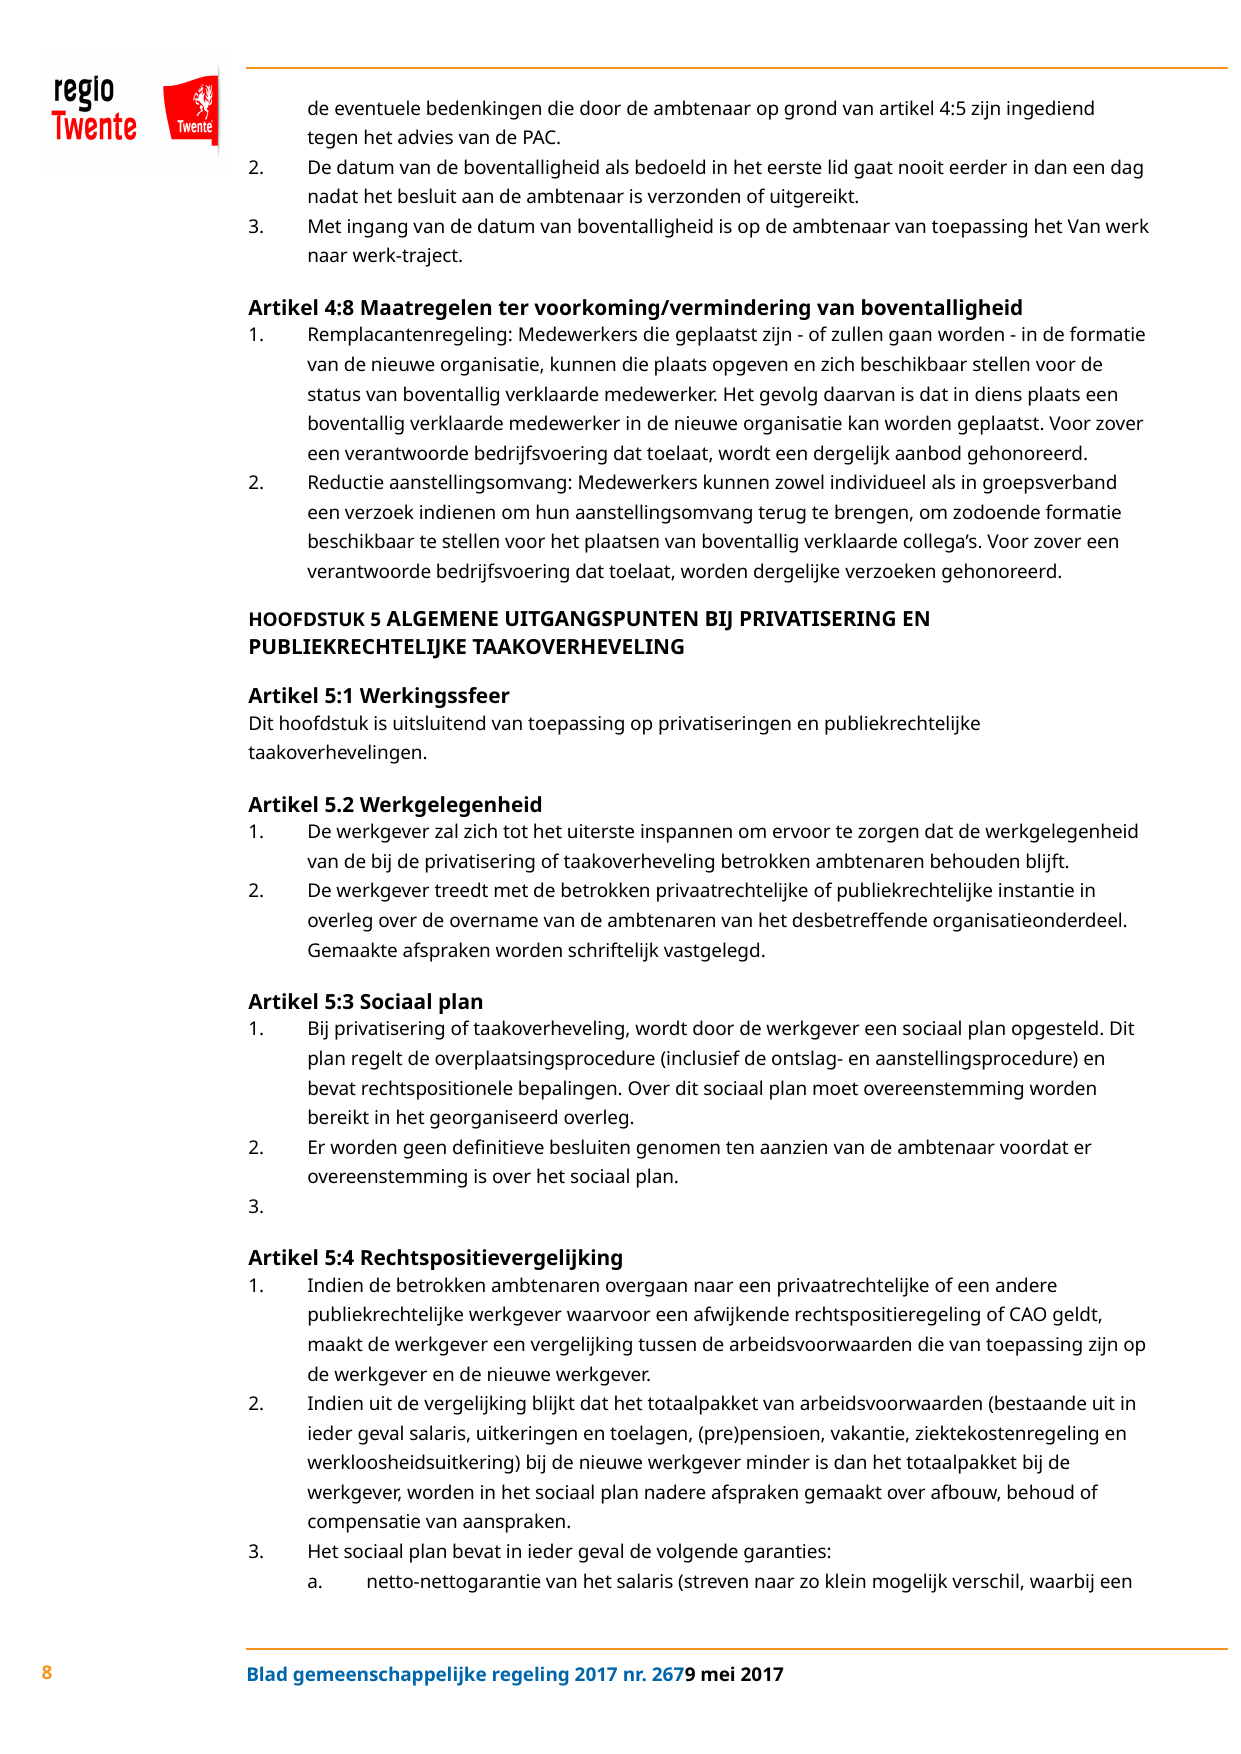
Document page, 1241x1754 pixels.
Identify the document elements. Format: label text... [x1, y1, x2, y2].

text Dit hoofdstuk is uitsluitend van toepassing op privatiseringen en publiekrechtelijke taakoverhevelingen. [248, 710, 1152, 765]
list Met ingang van de datum van boventalligheid is op de ambtenaar van toepassing het Van werk naar werk-traject. [248, 213, 1152, 268]
list de eventuele bedenkingen die door de ambtenaar op grond van artikel 4:5 zijn ingediend tegen het advies van de PAC. [248, 95, 1152, 150]
picture [41, 47, 231, 172]
text Artikel 5.2 Werkgelegenheid [248, 790, 1152, 818]
text HOOFDSTUK 5 ALGEMENE UITGANGSPUNTEN BIJ PRIVATISERING EN PUBLIEKRECHTELIJKE TAAKOVERHEVELING [248, 604, 1152, 661]
text Artikel 4:8 Maatregelen ter voorkoming/vermindering van boventalligheid [248, 293, 1152, 322]
text Artikel 5:4 Rechtspositievergelijking [248, 1243, 1152, 1272]
list Bij privatisering of taakoverheveling, wordt door de werkgever een sociaal plan opgesteld. Dit plan regelt de overplaatsingsprocedure (inclusief de ontslag- en aanstellingsprocedure) en bevat rechtspositionele bepalingen. Over dit sociaal plan moet overeenstemming worden bereikt in het georganiseerd overleg. [248, 1016, 1152, 1130]
text Artikel 5:1 Werkingssfeer [248, 682, 1152, 710]
list De werkgever zal zich tot het uiterste inspannen om ervoor te zorgen dat de werkgelegenheid van de bij de privatisering of taakoverheveling betrokken ambtenaren behouden blijft. [248, 818, 1152, 874]
list Er worden geen definitieve besluiten genomen ten aanzien van de ambtenaar voordat er overeenstemming is over het sociaal plan. [248, 1134, 1152, 1189]
list netto-nettogarantie van het salaris (streven naar zo klein mogelijk verschil, waarbij een [307, 1568, 1152, 1593]
text Artikel 5:3 Sociaal plan [248, 987, 1152, 1016]
list Indien uit de vergelijking blijkt dat het totaalpakket van arbeidsvoorwaarden (bestaande uit in ieder geval salaris, uitkeringen en toelagen, (pre)pensioen, vakantie, ziektekostenregeling en werkloosheidsuitkering) bij de nieuwe werkgever minder is dan het totaalpakket bij de werkgever, worden in het sociaal plan nadere afspraken gemaakt over afbouw, behoud of compensatie van aanspraken. [248, 1390, 1152, 1534]
list Het sociaal plan bevat in ieder geval de volgende garanties: [248, 1538, 1152, 1564]
list De datum van de boventalligheid als bedoeld in het eerste lid gaat nooit eerder in dan een dag nadat het besluit aan de ambtenaar is verzonden of uitgereikt. [248, 154, 1152, 209]
list Reductie aanstellingsomvang: Medewerkers kunnen zowel individueel als in groepsverband een verzoek indienen om hun aanstellingsomvang terug te brengen, om zodoende formatie beschikbaar te stellen voor het plaatsen van boventallig verklaarde collega’s. Voor zover een verantwoorde bedrijfsvoering dat toelaat, worden dergelijke verzoeken gehonoreerd. [248, 469, 1152, 584]
list Indien de betrokken ambtenaren overgaan naar een privaatrechtelijke of een andere publiekrechtelijke werkgever waarvoor een afwijkende rechtspositieregeling of CAO geldt, maakt de werkgever een vergelijking tussen de arbeidsvoorwaarden die van toepassing zijn op de werkgever en de nieuwe werkgever. [248, 1272, 1152, 1386]
list Remplacantenregeling: Medewerkers die geplaatst zijn - of zullen gaan worden - in de formatie van de nieuwe organisatie, kunnen die plaats opgeven en zich beschikbaar stellen voor de status van boventallig verklaarde medewerker. Het gevolg daarvan is dat in diens plaats een boventallig verklaarde medewerker in de nieuwe organisatie kan worden geplaatst. Voor zover een verantwoorde bedrijfsvoering dat toelaat, wordt een dergelijk aanbod gehonoreerd. [248, 322, 1152, 466]
list De werkgever treedt met de betrokken privaatrechtelijke of publiekrechtelijke instantie in overleg over de overname van de ambtenaren van het desbetreffende organisatieonderdeel. Gemaakte afspraken worden schriftelijk vastgelegd. [248, 878, 1152, 962]
